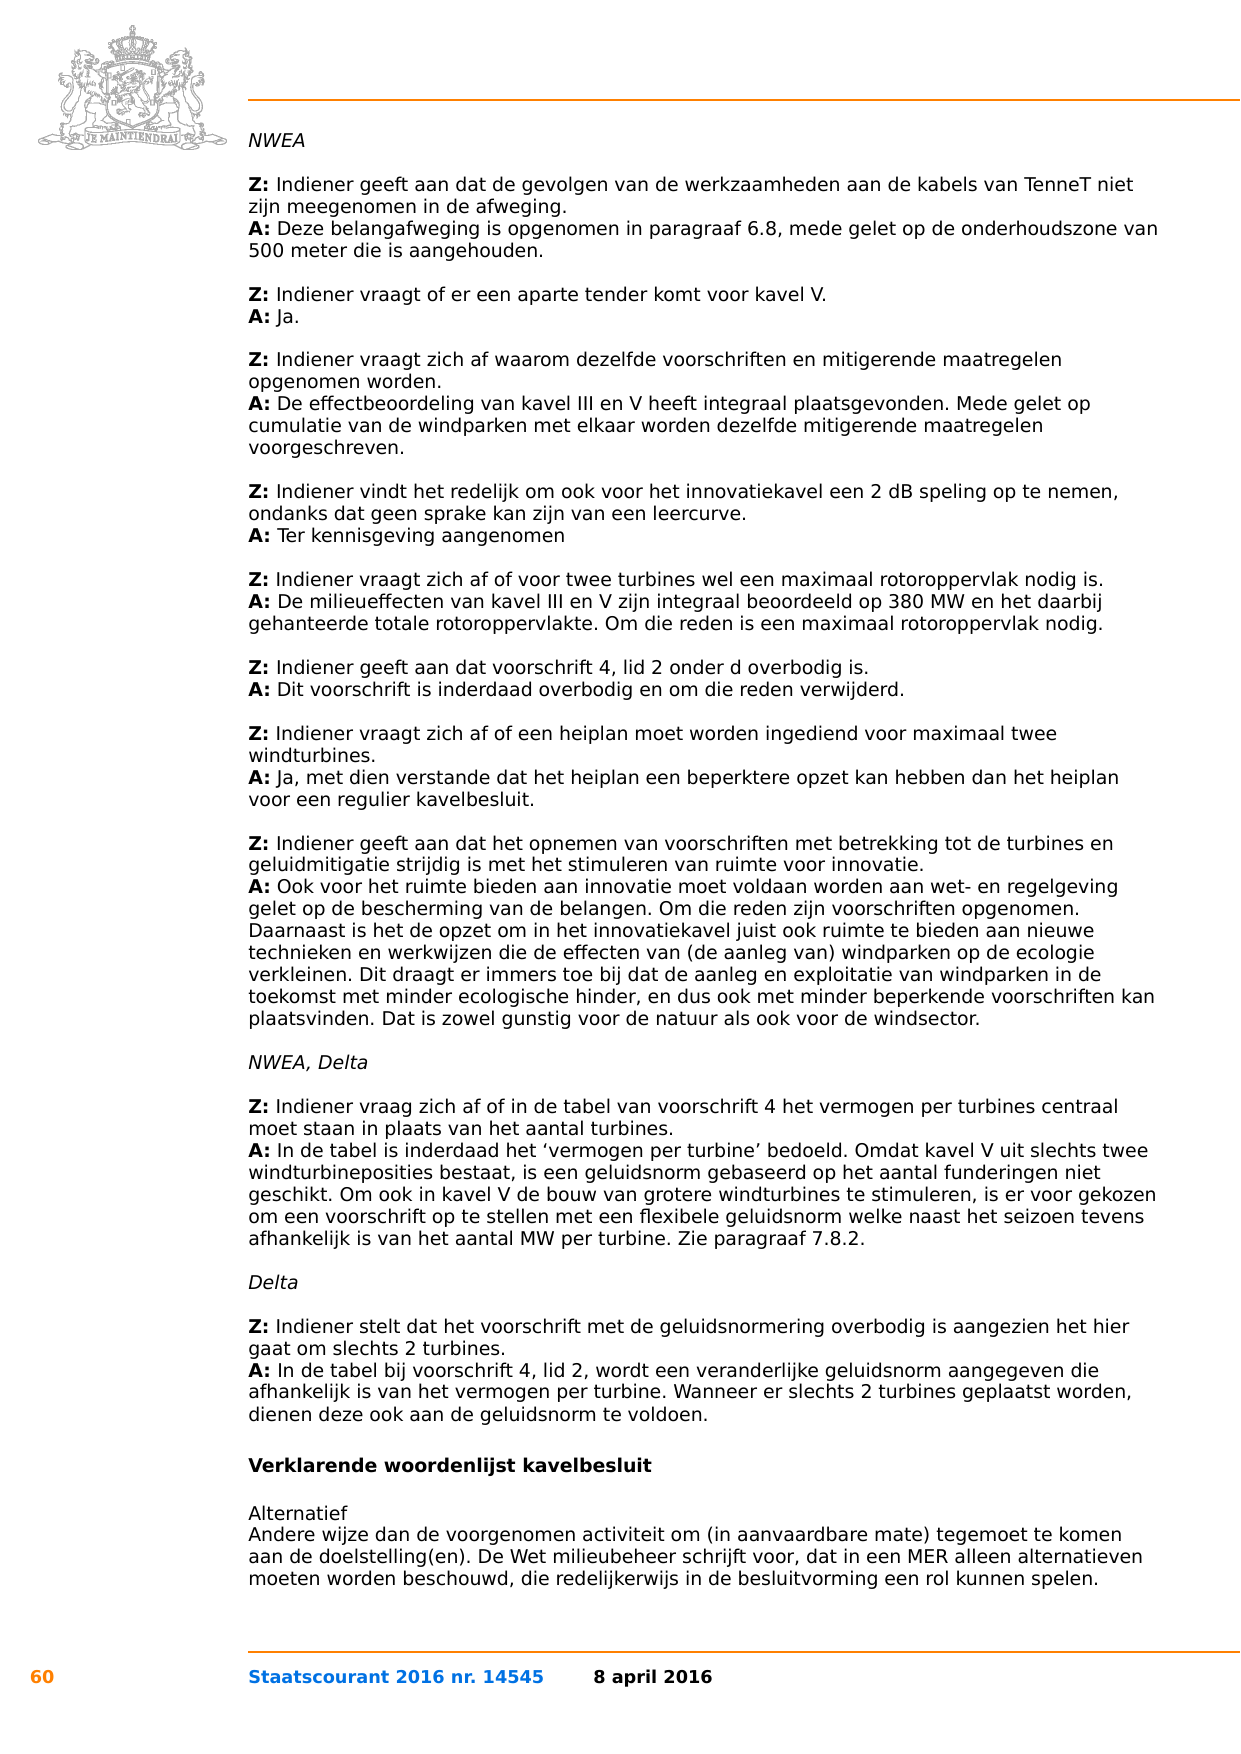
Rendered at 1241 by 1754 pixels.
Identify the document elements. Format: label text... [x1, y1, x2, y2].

text A: Ja, met dien verstande dat het heiplan een beperktere opzet kan hebben dan het heiplan voor een regulier kavelbesluit. [248, 767, 1163, 811]
subtitle NWEA [248, 130, 1163, 152]
text A: Ook voor het ruimte bieden aan innovatie moet voldaan worden aan wet- en regelgeving gelet op de bescherming van de belangen. Om die reden zijn voorschriften opgenomen. Daarnaast is het de opzet om in het innovatiekavel juist ook ruimte te bieden aan nieuwe technieken en werkwijzen die de effecten van (de aanleg van) windparken op de ecologie verkleinen. Dit draagt er immers toe bij dat de aanleg en exploitatie van windparken in de toekomst met minder ecologische hinder, en dus ook met minder beperkende voorschriften kan plaatsvinden. Dat is zowel gunstig voor de natuur als ook voor de windsector. [248, 876, 1163, 1030]
text A: Deze belangafweging is opgenomen in paragraaf 6.8, mede gelet op de onderhoudszone van 500 meter die is aangehouden. [248, 218, 1163, 262]
picture [38, 25, 227, 150]
text Alternatief [248, 1502, 1163, 1524]
text A: In de tabel bij voorschrift 4, lid 2, wordt een veranderlijke geluidsnorm aangegeven die afhankelijk is van het vermogen per turbine. Wanneer er slechts 2 turbines geplaatst worden, dienen deze ook aan de geluidsnorm te voldoen. [248, 1359, 1163, 1425]
text Z: Indiener vraagt zich af waarom dezelfde voorschriften en mitigerende maatregelen opgenomen worden. [248, 349, 1163, 393]
text Z: Indiener geeft aan dat het opnemen van voorschriften met betrekking tot de turbines en geluidmitigatie strijdig is met het stimuleren van ruimte voor innovatie. [248, 832, 1163, 876]
text Z: Indiener vraagt zich af of een heiplan moet worden ingediend voor maximaal twee windturbines. [248, 723, 1163, 767]
text Z: Indiener geeft aan dat voorschrift 4, lid 2 onder d overbodig is. [248, 657, 1163, 679]
text Z: Indiener vindt het redelijk om ook voor het innovatiekavel een 2 dB speling op te nemen, ondanks dat geen sprake kan zijn van een leercurve. [248, 481, 1163, 525]
subtitle Delta [248, 1272, 1163, 1294]
text Z: Indiener vraagt of er een aparte tender komt voor kavel V. [248, 283, 1163, 306]
text A: In de tabel is inderdaad het ‘vermogen per turbine’ bedoeld. Omdat kavel V uit slechts twee windturbineposities bestaat, is een geluidsnorm gebaseerd op het aantal funderingen niet geschikt. Om ook in kavel V de bouw van grotere windturbines te stimuleren, is er voor gekozen om een voorschrift op te stellen met een flexibele geluidsnorm welke naast het seizoen tevens afhankelijk is van het aantal MW per turbine. Zie paragraaf 7.8.2. [248, 1140, 1163, 1250]
text Z: Indiener vraag zich af of in de tabel van voorschrift 4 het vermogen per turbines centraal moet staan in plaats van het aantal turbines. [248, 1096, 1163, 1140]
text Andere wijze dan de voorgenomen activiteit om (in aanvaardbare mate) tegemoet te komen aan de doelstelling(en). De Wet milieubeheer schrijft voor, dat in een MER alleen alternatieven moeten worden beschouwd, die redelijkerwijs in de besluitvorming een rol kunnen spelen. [248, 1524, 1163, 1590]
text A: Ter kennisgeving aangenomen [248, 525, 1163, 547]
text Z: Indiener geeft aan dat de gevolgen van de werkzaamheden aan de kabels van TenneT niet zijn meegenomen in de afweging. [248, 174, 1163, 218]
subtitle Verklarende woordenlijst kavelbesluit [248, 1455, 1163, 1477]
text Z: Indiener stelt dat het voorschrift met de geluidsnormering overbodig is aangezien het hier gaat om slechts 2 turbines. [248, 1316, 1163, 1359]
text A: Dit voorschrift is inderdaad overbodig en om die reden verwijderd. [248, 679, 1163, 701]
text A: De milieueffecten van kavel III en V zijn integraal beoordeeld op 380 MW en het daarbij gehanteerde totale rotoroppervlakte. Om die reden is een maximaal rotoroppervlak nodig. [248, 591, 1163, 635]
text A: Ja. [248, 306, 1163, 327]
text A: De effectbeoordeling van kavel III en V heeft integraal plaatsgevonden. Mede gelet op cumulatie van de windparken met elkaar worden dezelfde mitigerende maatregelen voorgeschreven. [248, 393, 1163, 459]
text Z: Indiener vraagt zich af of voor twee turbines wel een maximaal rotoroppervlak nodig is. [248, 569, 1163, 591]
subtitle NWEA, Delta [248, 1052, 1163, 1074]
